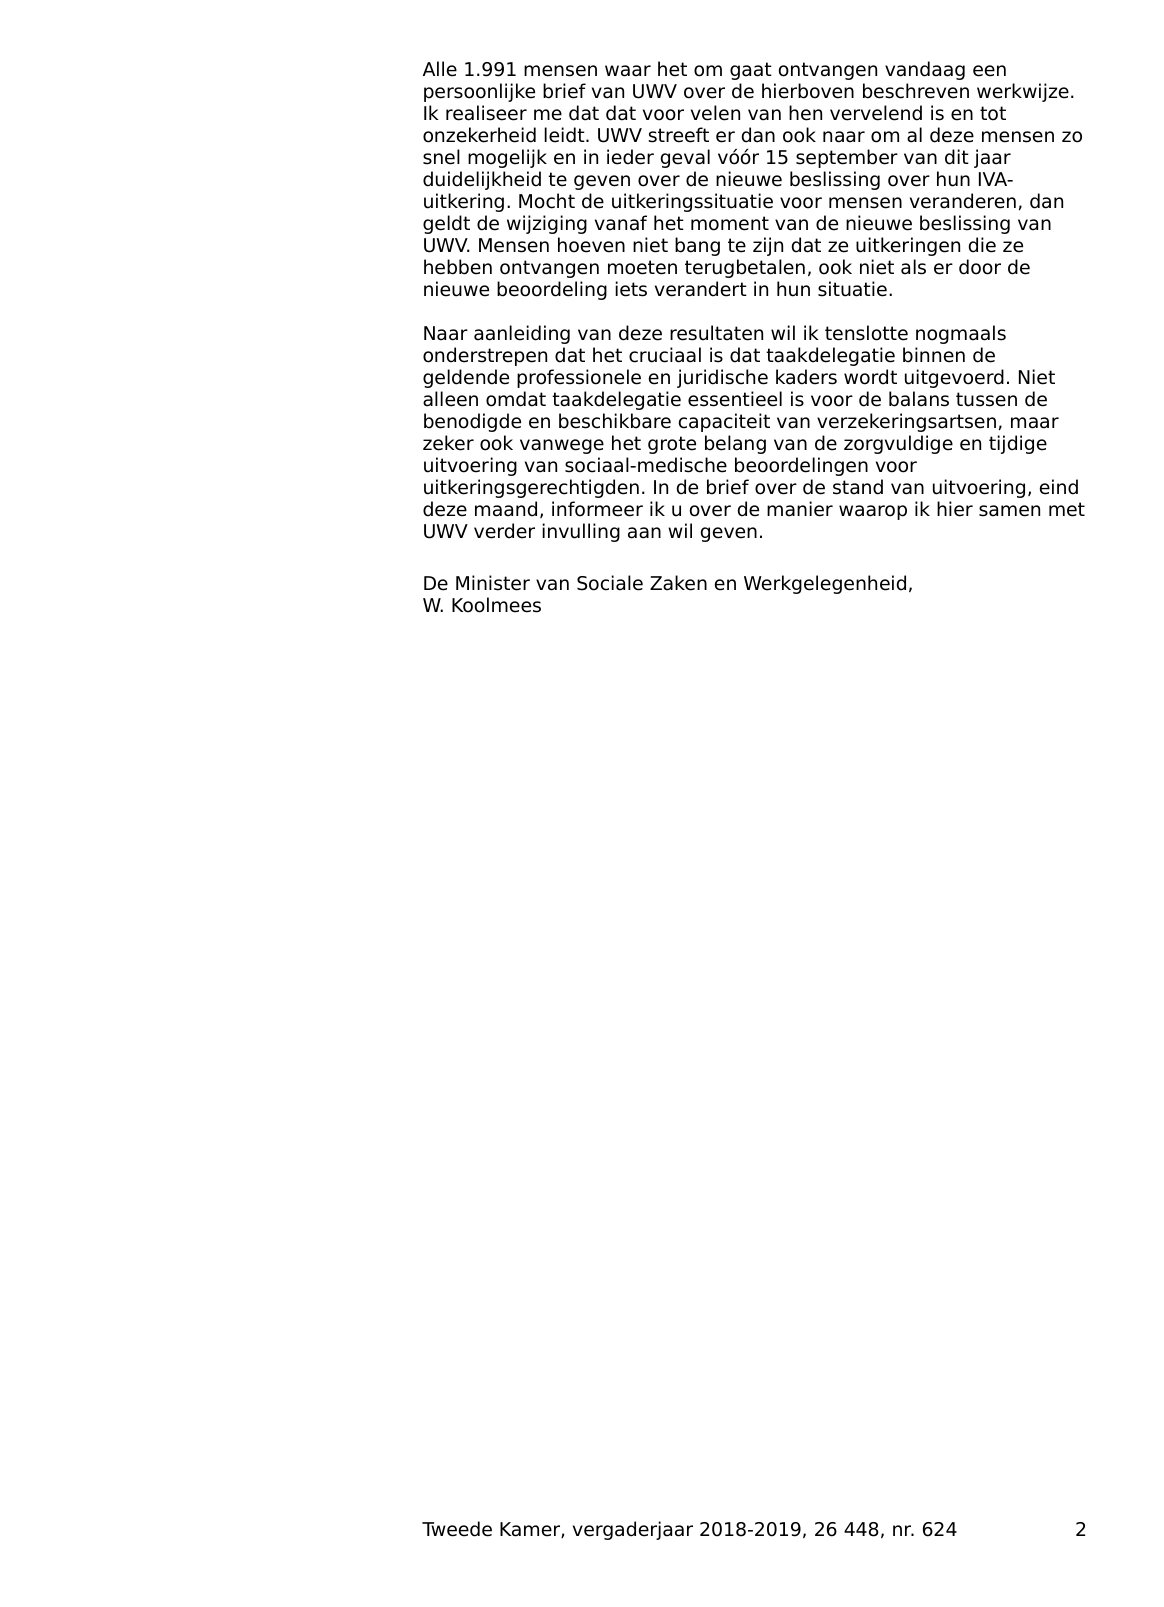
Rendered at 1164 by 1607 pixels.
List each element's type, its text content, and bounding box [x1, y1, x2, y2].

text De Minister van Sociale Zaken en Werkgelegenheid, W. Koolmees [422, 573, 1087, 617]
text Alle 1.991 mensen waar het om gaat ontvangen vandaag een persoonlijke brief van UWV over de hierboven beschreven werkwijze. Ik realiseer me dat dat voor velen van hen vervelend is en tot onzekerheid leidt. UWV streeft er dan ook naar om al deze mensen zo snel mogelijk en in ieder geval vóór 15 september van dit jaar duidelijkheid te geven over de nieuwe beslissing over hun IVA-uitkering. Mocht de uitkeringssituatie voor mensen veranderen, dan geldt de wijziging vanaf het moment van de nieuwe beslissing van UWV. Mensen hoeven niet bang te zijn dat ze uitkeringen die ze hebben ontvangen moeten terugbetalen, ook niet als er door de nieuwe beoordeling iets verandert in hun situatie. [422, 59, 1087, 301]
text Naar aanleiding van deze resultaten wil ik tenslotte nogmaals onderstrepen dat het cruciaal is dat taakdelegatie binnen de geldende professionele en juridische kaders wordt uitgevoerd. Niet alleen omdat taakdelegatie essentieel is voor de balans tussen de benodigde en beschikbare capaciteit van verzekeringsartsen, maar zeker ook vanwege het grote belang van de zorgvuldige en tijdige uitvoering van sociaal-medische beoordelingen voor uitkeringsgerechtigden. In de brief over de stand van uitvoering, eind deze maand, informeer ik u over de manier waarop ik hier samen met UWV verder invulling aan wil geven. [422, 323, 1087, 543]
